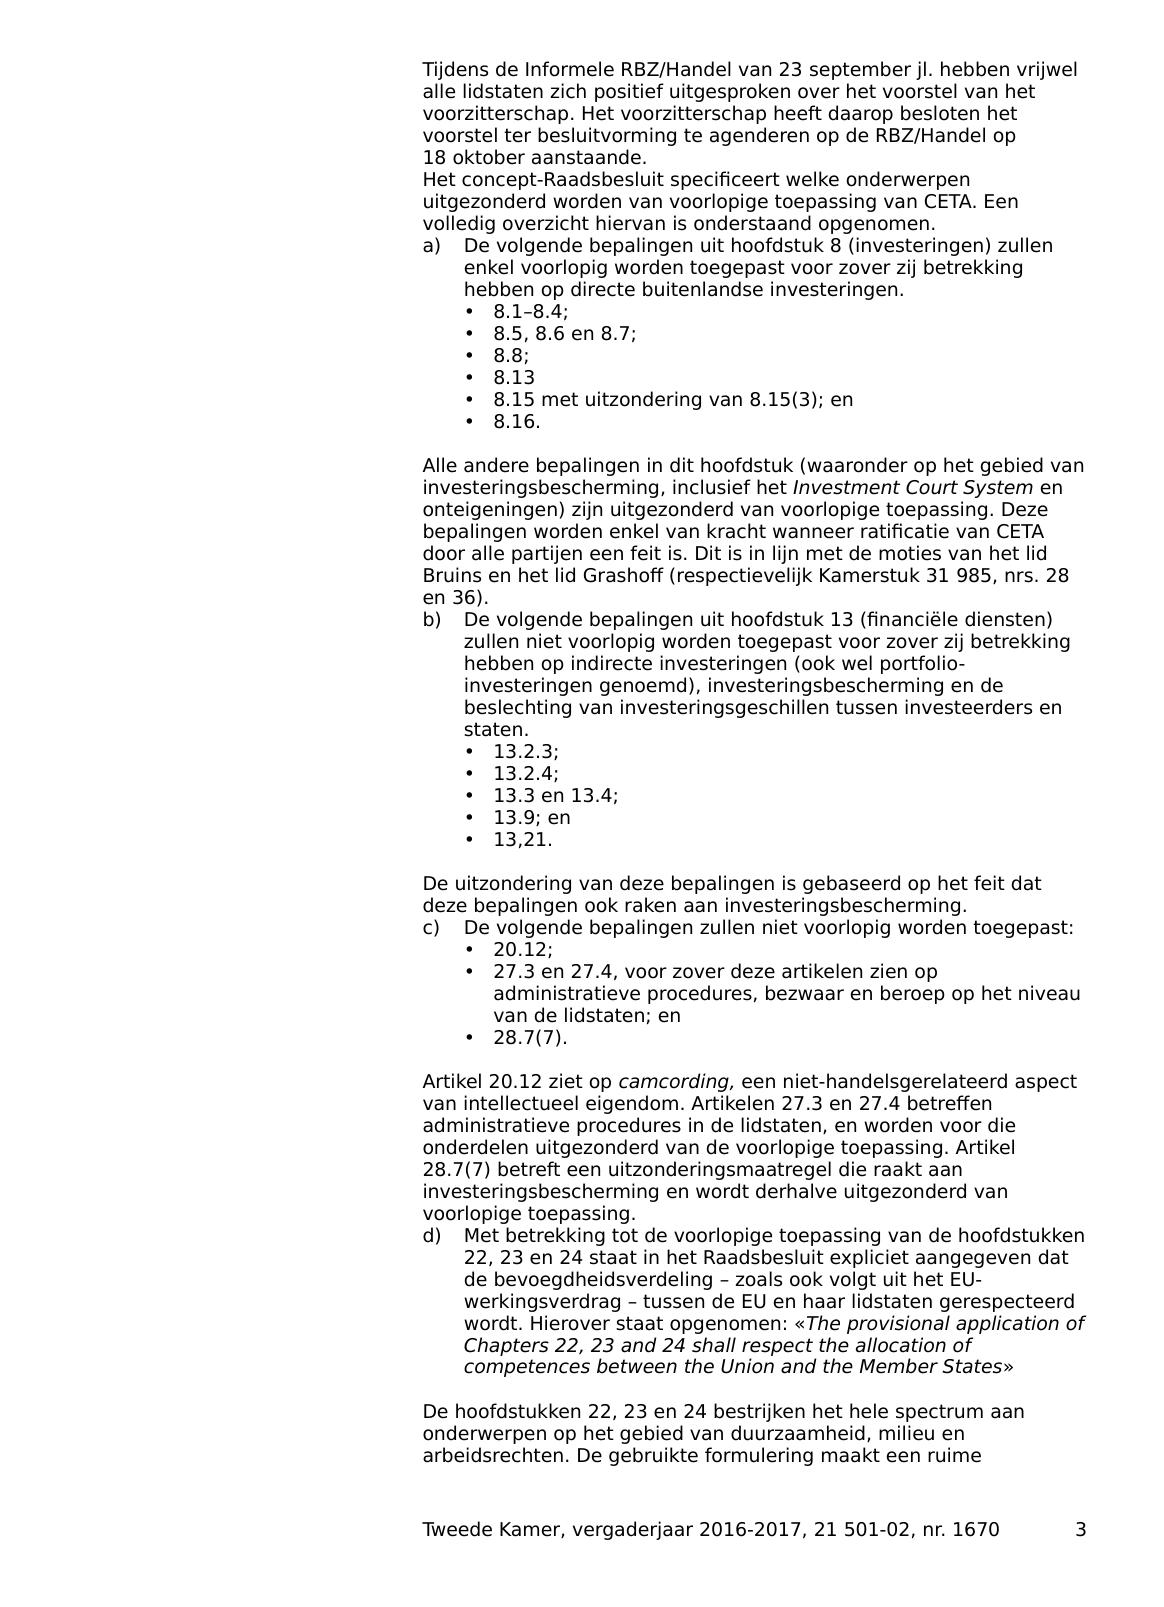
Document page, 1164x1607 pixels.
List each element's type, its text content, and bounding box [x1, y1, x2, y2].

text Artikel 20.12 ziet op camcording, een niet-handelsgerelateerd aspect van intellectueel eigendom. Artikelen 27.3 en 27.4 betreffen administratieve procedures in de lidstaten, en worden voor die onderdelen uitgezonderd van de voorlopige toepassing. Artikel 28.7(7) betreft een uitzonderingsmaatregel die raakt aan investeringsbescherming en wordt derhalve uitgezonderd van voorlopige toepassing. [422, 1071, 1087, 1224]
text • 8.15 met uitzondering van 8.15(3); en [464, 389, 1087, 411]
text • 13.3 en 13.4; [464, 784, 1087, 807]
text • 28.7(7). [464, 1027, 1087, 1048]
text • 13,21. [464, 828, 1087, 851]
text • 13.9; en [464, 807, 1087, 828]
text a) De volgende bepalingen uit hoofdstuk 8 (investeringen) zullen enkel voorlopig worden toegepast voor zover zij betrekking hebben op directe buitenlandse investeringen. [422, 235, 1087, 301]
text • 20.12; [464, 939, 1087, 961]
text d) Met betrekking tot de voorlopige toepassing van de hoofdstukken 22, 23 en 24 staat in het Raadsbesluit expliciet aangegeven dat de bevoegdheidsverdeling – zoals ook volgt uit het EU-werkingsverdrag – tussen de EU en haar lidstaten gerespecteerd wordt. Hierover staat opgenomen: «The provisional application of Chapters 22, 23 and 24 shall respect the allocation of competences between the Union and the Member States» [422, 1224, 1087, 1378]
text • 8.1–8.4; [464, 301, 1087, 323]
text • 13.2.3; [464, 741, 1087, 763]
text b) De volgende bepalingen uit hoofdstuk 13 (financiële diensten) zullen niet voorlopig worden toegepast voor zover zij betrekking hebben op indirecte investeringen (ook wel portfolio-investeringen genoemd), investeringsbescherming en de beslechting van investeringsgeschillen tussen investeerders en staten. [422, 609, 1087, 741]
text • 8.5, 8.6 en 8.7; [464, 323, 1087, 345]
text De uitzondering van deze bepalingen is gebaseerd op het feit dat deze bepalingen ook raken aan investeringsbescherming. [422, 873, 1087, 917]
text • 13.2.4; [464, 763, 1087, 784]
text • 8.16. [464, 411, 1087, 433]
text De hoofdstukken 22, 23 en 24 bestrijken het hele spectrum aan onderwerpen op het gebied van duurzaamheid, milieu en arbeidsrechten. De gebruikte formulering maakt een ruime [422, 1401, 1087, 1467]
text • 27.3 en 27.4, voor zover deze artikelen zien op administratieve procedures, bezwaar en beroep op het niveau van de lidstaten; en [464, 961, 1087, 1027]
text Het concept-Raadsbesluit specificeert welke onderwerpen uitgezonderd worden van voorlopige toepassing van CETA. Een volledig overzicht hiervan is onderstaand opgenomen. [422, 169, 1087, 235]
text • 8.8; [464, 345, 1087, 367]
text c) De volgende bepalingen zullen niet voorlopig worden toegepast: [422, 917, 1087, 939]
text • 8.13 [464, 367, 1087, 389]
text Tijdens de Informele RBZ/Handel van 23 september jl. hebben vrijwel alle lidstaten zich positief uitgesproken over het voorstel van het voorzitterschap. Het voorzitterschap heeft daarop besloten het voorstel ter besluitvorming te agenderen op de RBZ/Handel op 18 oktober aanstaande. [422, 59, 1087, 169]
text Alle andere bepalingen in dit hoofdstuk (waaronder op het gebied van investeringsbescherming, inclusief het Investment Court System en onteigeningen) zijn uitgezonderd van voorlopige toepassing. Deze bepalingen worden enkel van kracht wanneer ratificatie van CETA door alle partijen een feit is. Dit is in lijn met de moties van het lid Bruins en het lid Grashoff (respectievelijk Kamerstuk 31 985, nrs. 28 en 36). [422, 455, 1087, 609]
